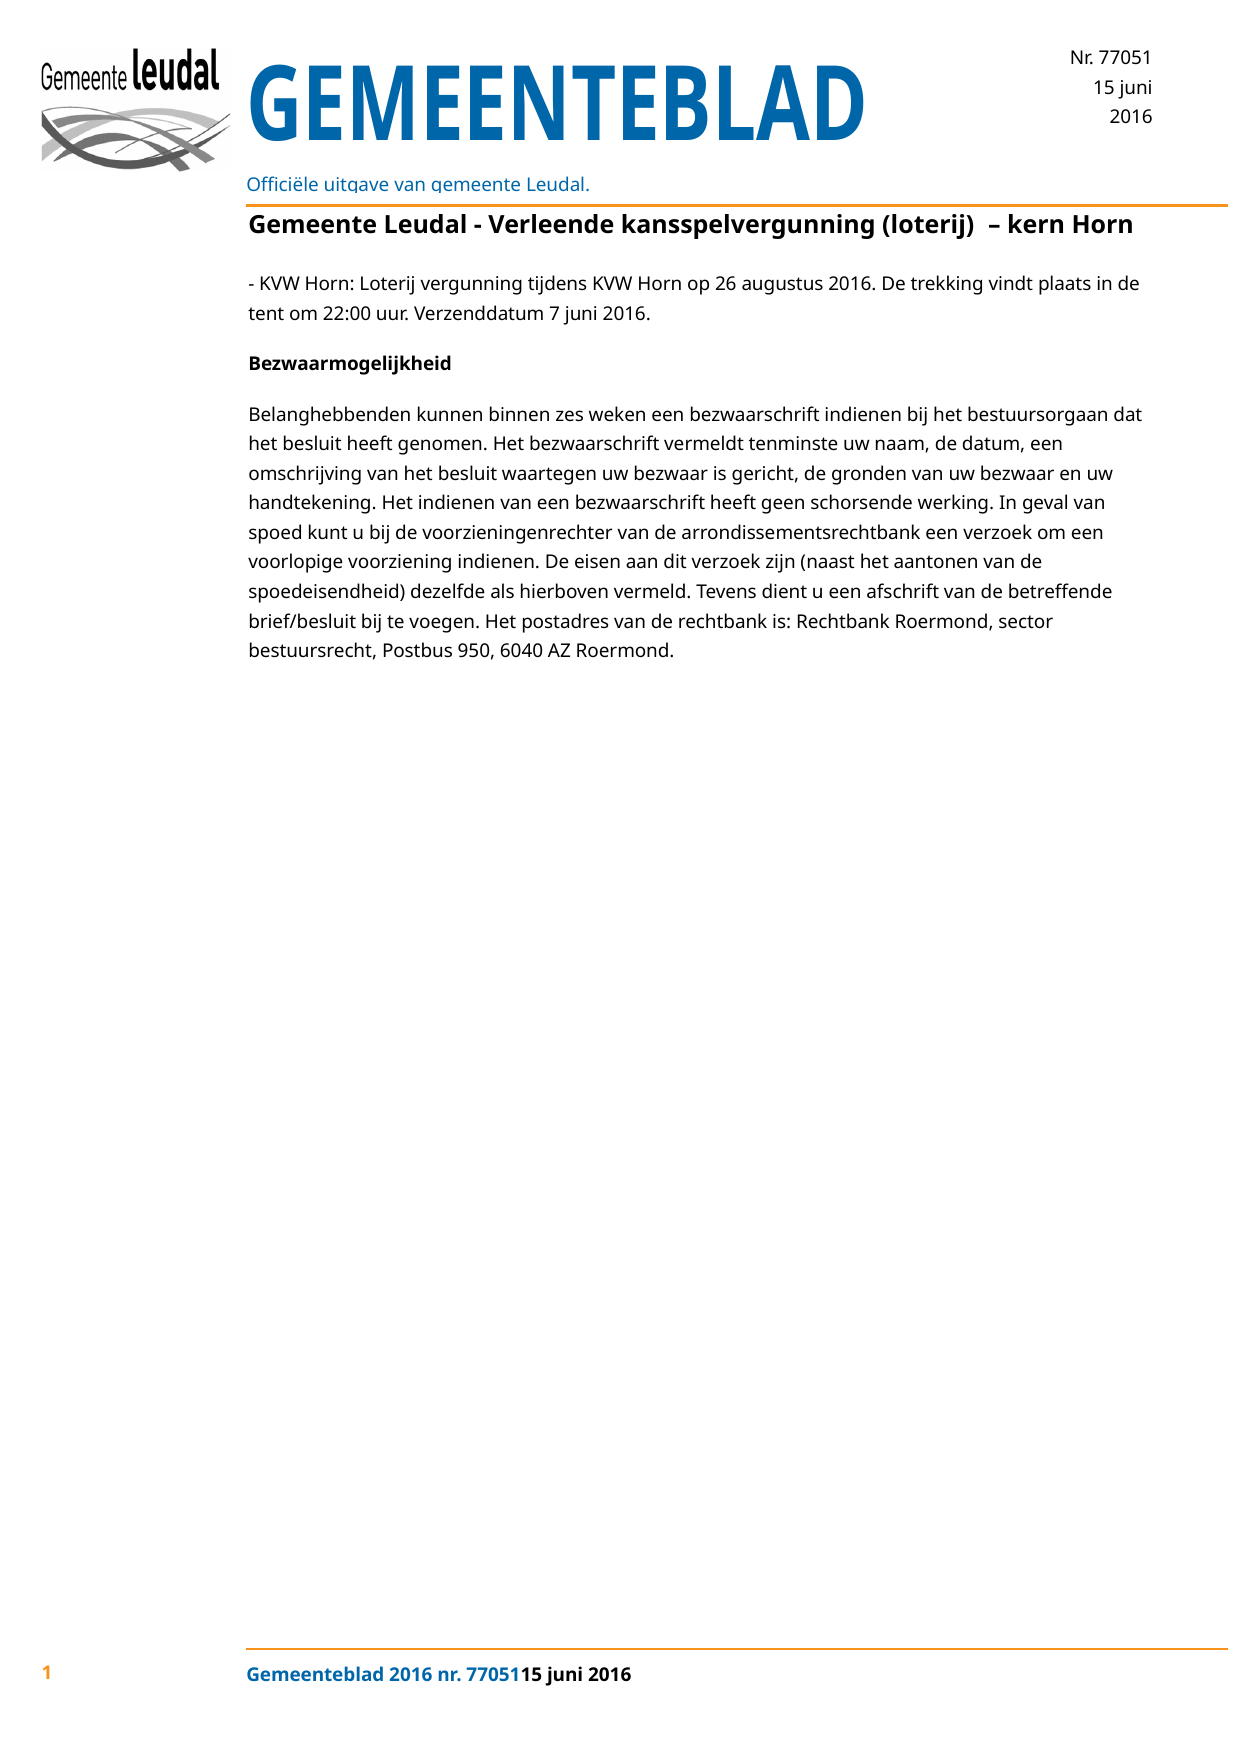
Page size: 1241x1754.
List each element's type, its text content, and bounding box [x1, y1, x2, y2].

text Gemeente Leudal - Verleende kansspelvergunning (loterij) – kern Horn [248, 207, 1152, 241]
picture [41, 47, 231, 172]
text - KVW Horn: Loterij vergunning tijdens KVW Horn op 26 augustus 2016. De trekking vindt plaats in de tent om 22:00 uur. Verzenddatum 7 juni 2016. [248, 270, 1152, 326]
text Bezwaarmogelijkheid [248, 350, 1152, 376]
text Belanghebbenden kunnen binnen zes weken een bezwaarschrift indienen bij het bestuursorgaan dat het besluit heeft genomen. Het bezwaarschrift vermeldt tenminste uw naam, de datum, een omschrijving van het besluit waartegen uw bezwaar is gericht, de gronden van uw bezwaar en uw handtekening. Het indienen van een bezwaarschrift heeft geen schorsende werking. In geval van spoed kunt u bij de voorzieningenrechter van de arrondissementsrechtbank een verzoek om een voorlopige voorziening indienen. De eisen aan dit verzoek zijn (naast het aantonen van de spoedeisendheid) dezelfde als hierboven vermeld. Tevens dient u een afschrift van de betreffende brief/besluit bij te voegen. Het postadres van de rechtbank is: Rechtbank Roermond, sector bestuursrecht, Postbus 950, 6040 AZ Roermond. [248, 401, 1152, 663]
